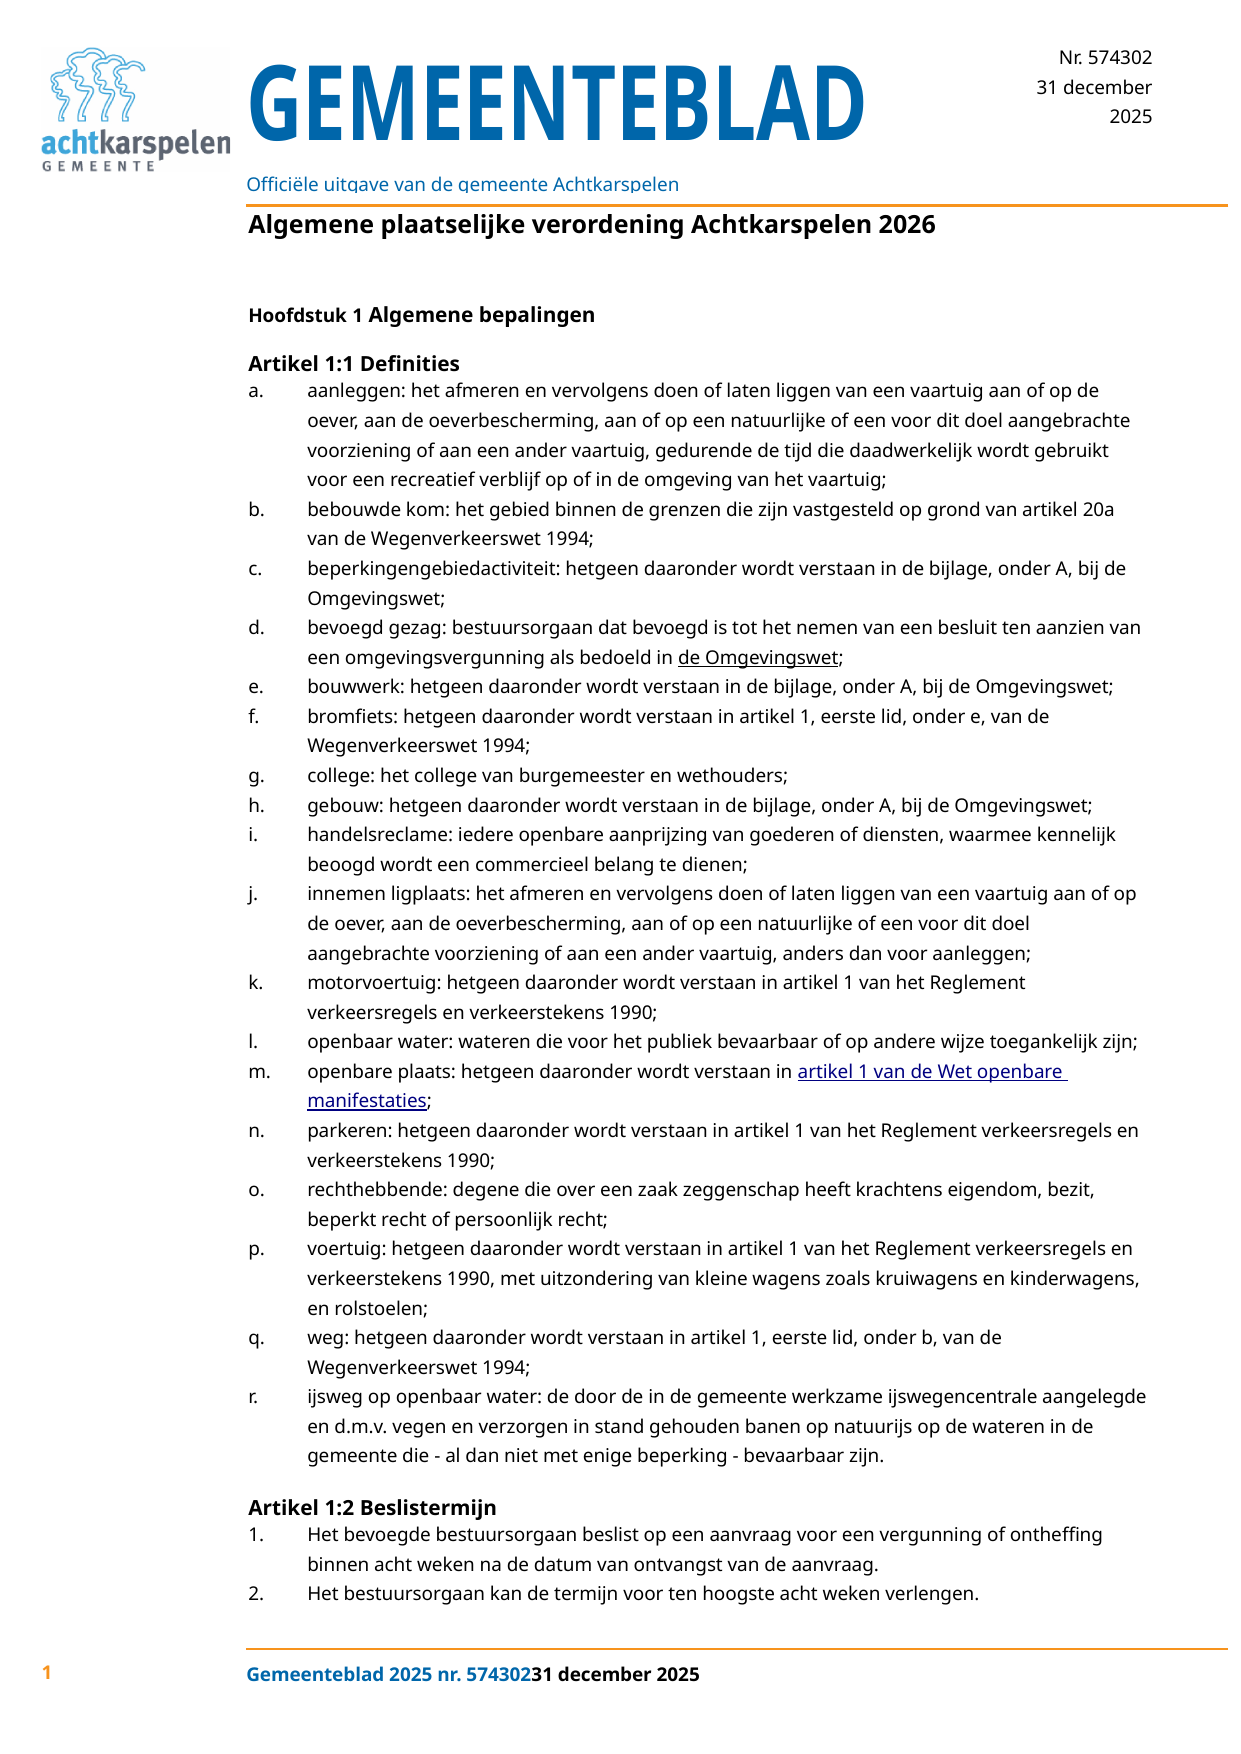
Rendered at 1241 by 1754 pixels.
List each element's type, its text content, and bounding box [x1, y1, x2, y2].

list bebouwde kom: het gebied binnen de grenzen die zijn vastgesteld op grond van artikel 20a van de Wegenverkeerswet 1994; [248, 496, 1152, 551]
list bouwwerk: hetgeen daaronder wordt verstaan in de bijlage, onder A, bij de Omgevingswet; [248, 673, 1152, 699]
list bevoegd gezag: bestuursorgaan dat bevoegd is tot het nemen van een besluit ten aanzien van een omgevingsvergunning als bedoeld in de Omgevingswet; [248, 614, 1152, 669]
text Algemene plaatselijke verordening Achtkarspelen 2026 [248, 207, 1152, 241]
list voertuig: hetgeen daaronder wordt verstaan in artikel 1 van het Reglement verkeersregels en verkeerstekens 1990, met uitzondering van kleine wagens zoals kruiwagens en kinderwagens, en rolstoelen; [248, 1236, 1152, 1320]
list Het bevoegde bestuursorgaan beslist op een aanvraag voor een vergunning of ontheffing binnen acht weken na de datum van ontvangst van de aanvraag. [248, 1521, 1152, 1577]
list openbare plaats: hetgeen daaronder wordt verstaan in artikel 1 van de Wet openbare manifestaties; [248, 1058, 1152, 1113]
list beperkingengebiedactiviteit: hetgeen daaronder wordt verstaan in de bijlage, onder A, bij de Omgevingswet; [248, 555, 1152, 610]
text Artikel 1:1 Definities [248, 349, 1152, 378]
list Het bestuursorgaan kan de termijn voor ten hoogste acht weken verlengen. [248, 1581, 1152, 1606]
list innemen ligplaats: het afmeren en vervolgens doen of laten liggen van een vaartuig aan of op de oever, aan de oeverbescherming, aan of op een natuurlijke of een voor dit doel aangebrachte voorziening of aan een ander vaartuig, anders dan voor aanleggen; [248, 881, 1152, 965]
list aanleggen: het afmeren en vervolgens doen of laten liggen van een vaartuig aan of op de oever, aan de oeverbescherming, aan of op een natuurlijke of een voor dit doel aangebrachte voorziening of aan een ander vaartuig, gedurende de tijd die daadwerkelijk wordt gebruikt voor een recreatief verblijf op of in de omgeving van het vaartuig; [248, 378, 1152, 492]
list motorvoertuig: hetgeen daaronder wordt verstaan in artikel 1 van het Reglement verkeersregels en verkeerstekens 1990; [248, 969, 1152, 1024]
list openbaar water: wateren die voor het publiek bevaarbaar of op andere wijze toegankelijk zijn; [248, 1028, 1152, 1054]
list college: het college van burgemeester en wethouders; [248, 762, 1152, 788]
list parkeren: hetgeen daaronder wordt verstaan in artikel 1 van het Reglement verkeersregels en verkeerstekens 1990; [248, 1117, 1152, 1172]
text Artikel 1:2 Beslistermijn [248, 1493, 1152, 1521]
list weg: hetgeen daaronder wordt verstaan in artikel 1, eerste lid, onder b, van de Wegenverkeerswet 1994; [248, 1324, 1152, 1379]
list rechthebbende: degene die over een zaak zeggenschap heeft krachtens eigendom, bezit, beperkt recht of persoonlijk recht; [248, 1176, 1152, 1232]
list handelsreclame: iedere openbare aanprijzing van goederen of diensten, waarmee kennelijk beoogd wordt een commercieel belang te dienen; [248, 821, 1152, 877]
list gebouw: hetgeen daaronder wordt verstaan in de bijlage, onder A, bij de Omgevingswet; [248, 792, 1152, 817]
picture [41, 47, 231, 172]
text Hoofdstuk 1 Algemene bepalingen [248, 300, 1152, 328]
list bromfiets: hetgeen daaronder wordt verstaan in artikel 1, eerste lid, onder e, van de Wegenverkeerswet 1994; [248, 703, 1152, 758]
list ijsweg op openbaar water: de door de in de gemeente werkzame ijswegencentrale aangelegde en d.m.v. vegen en verzorgen in stand gehouden banen op natuurijs op de wateren in de gemeente die - al dan niet met enige beperking - bevaarbaar zijn. [248, 1383, 1152, 1468]
